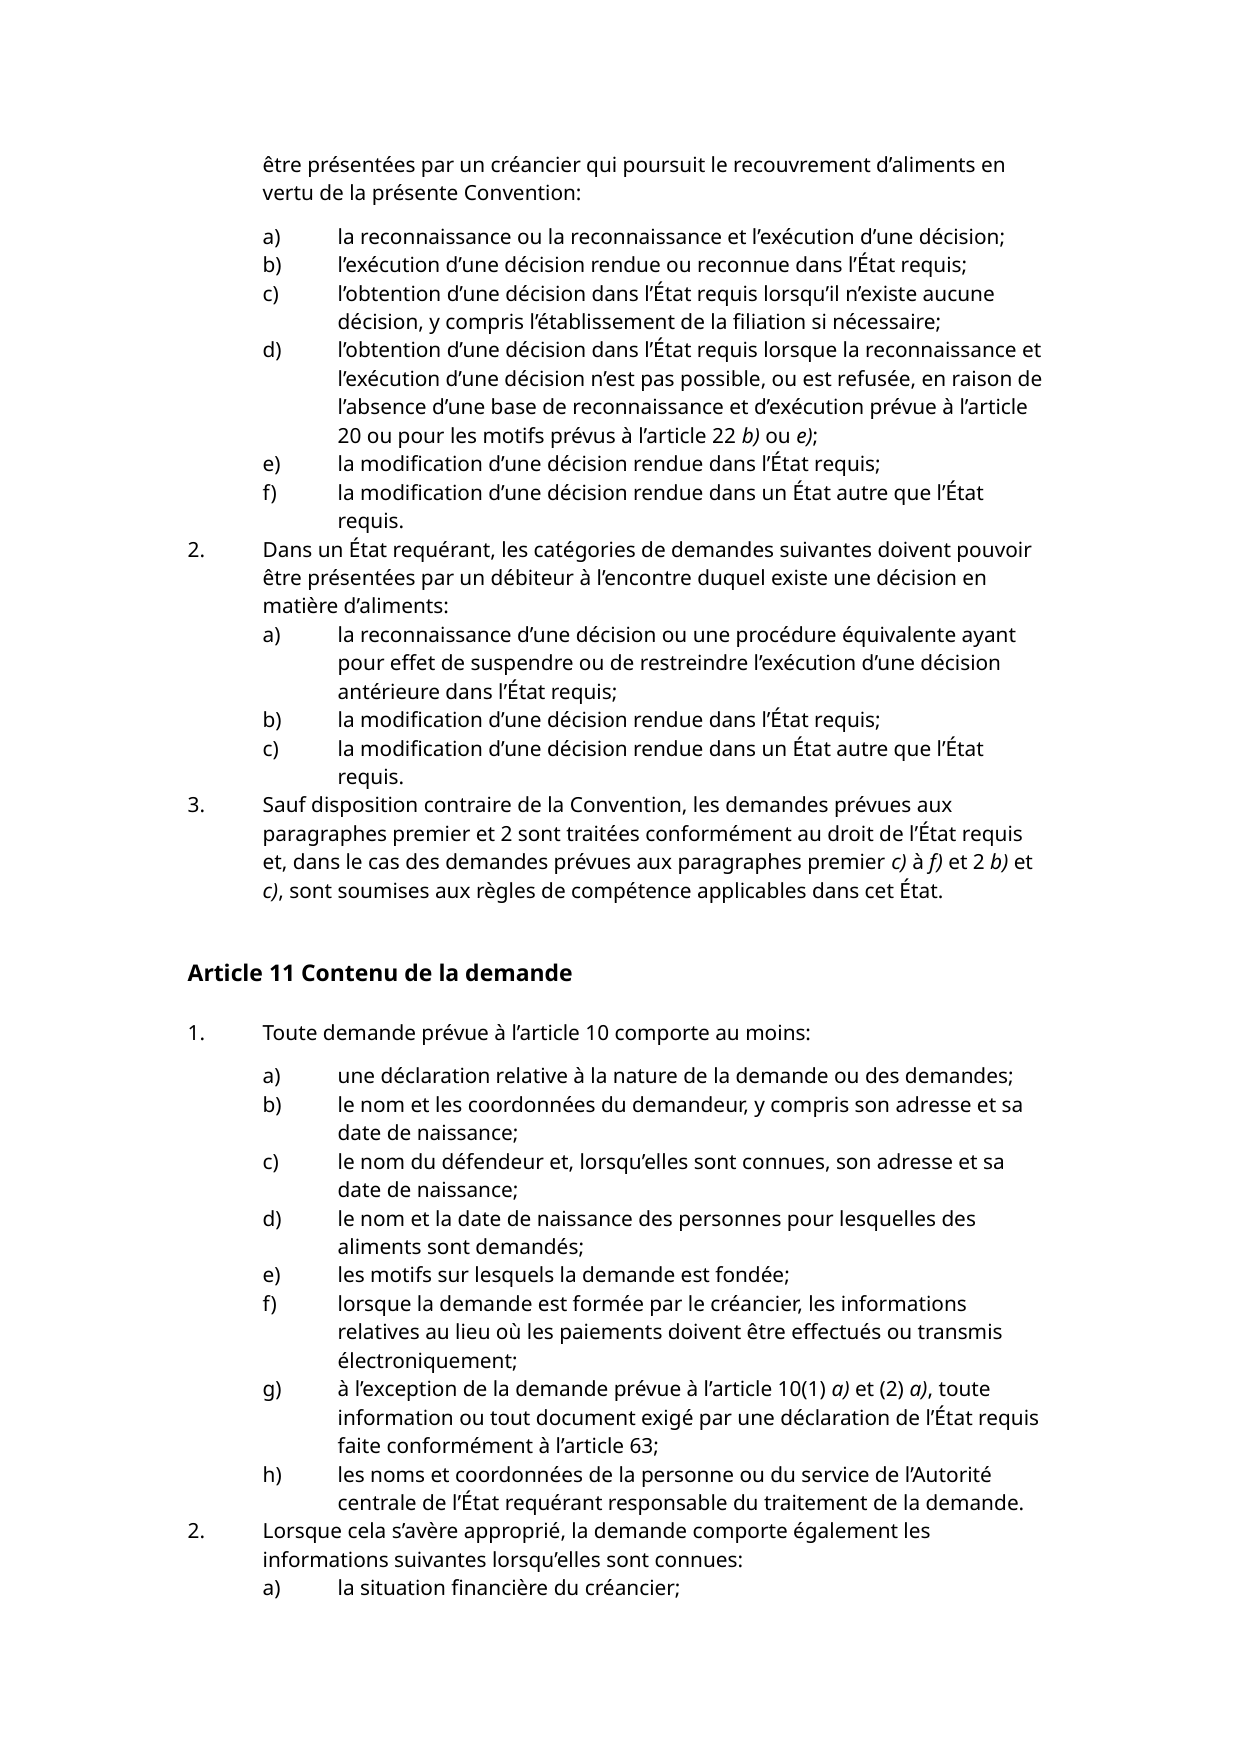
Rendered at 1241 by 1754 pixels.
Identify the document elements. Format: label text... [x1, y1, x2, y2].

subtitle Article 11 Contenu de la demande [187, 957, 1053, 988]
list l’obtention d’une décision dans l’État requis lorsqu’il n’existe aucune décision, y compris l’établissement de la filiation si nécessaire; [262, 279, 1053, 336]
list être présentées par un créancier qui poursuit le recouvrement d’aliments en vertu de la présente Convention: [187, 150, 1053, 207]
list la reconnaissance d’une décision ou une procédure équivalente ayant pour effet de suspendre ou de restreindre l’exécution d’une décision antérieure dans l’État requis; [262, 620, 1053, 705]
list la modification d’une décision rendue dans l’État requis; [262, 449, 1053, 478]
list Toute demande prévue à l’article 10 comporte au moins: [187, 1018, 1053, 1047]
list les noms et coordonnées de la personne ou du service de l’Autorité centrale de l’État requérant responsable du traitement de la demande. [262, 1460, 1053, 1517]
list Sauf disposition contraire de la Convention, les demandes prévues aux paragraphes premier et 2 sont traitées conformément au droit de l’État requis et, dans le cas des demandes prévues aux paragraphes premier c) à f) et 2 b) et c), sont soumises aux règles de compétence applicables dans cet État. [187, 791, 1053, 904]
list lorsque la demande est formée par le créancier, les informations relatives au lieu où les paiements doivent être effectués ou transmis électroniquement; [262, 1289, 1053, 1374]
list une déclaration relative à la nature de la demande ou des demandes; [262, 1062, 1053, 1090]
list l’obtention d’une décision dans l’État requis lorsque la reconnaissance et l’exécution d’une décision n’est pas possible, ou est refusée, en raison de l’absence d’une base de reconnaissance et d’exécution prévue à l’article 20 ou pour les motifs prévus à l’article 22 b) ou e); [262, 336, 1053, 449]
list la situation financière du créancier; [262, 1573, 1053, 1602]
list la modification d’une décision rendue dans un État autre que l’État requis. [262, 734, 1053, 791]
list à l’exception de la demande prévue à l’article 10(1) a) et (2) a), toute information ou tout document exigé par une déclaration de l’État requis faite conformément à l’article 63; [262, 1374, 1053, 1460]
list le nom du défendeur et, lorsqu’elles sont connues, son adresse et sa date de naissance; [262, 1147, 1053, 1204]
list la modification d’une décision rendue dans l’État requis; [262, 705, 1053, 734]
list les motifs sur lesquels la demande est fondée; [262, 1261, 1053, 1289]
list l’exécution d’une décision rendue ou reconnue dans l’État requis; [262, 250, 1053, 279]
list la reconnaissance ou la reconnaissance et l’exécution d’une décision; [262, 222, 1053, 250]
list Dans un État requérant, les catégories de demandes suivantes doivent pouvoir être présentées par un débiteur à l’encontre duquel existe une décision en matière d’aliments: [187, 535, 1053, 620]
list le nom et les coordonnées du demandeur, y compris son adresse et sa date de naissance; [262, 1090, 1053, 1147]
list Lorsque cela s’avère approprié, la demande comporte également les informations suivantes lorsqu’elles sont connues: [187, 1517, 1053, 1573]
list la modification d’une décision rendue dans un État autre que l’État requis. [262, 478, 1053, 535]
list le nom et la date de naissance des personnes pour lesquelles des aliments sont demandés; [262, 1204, 1053, 1261]
